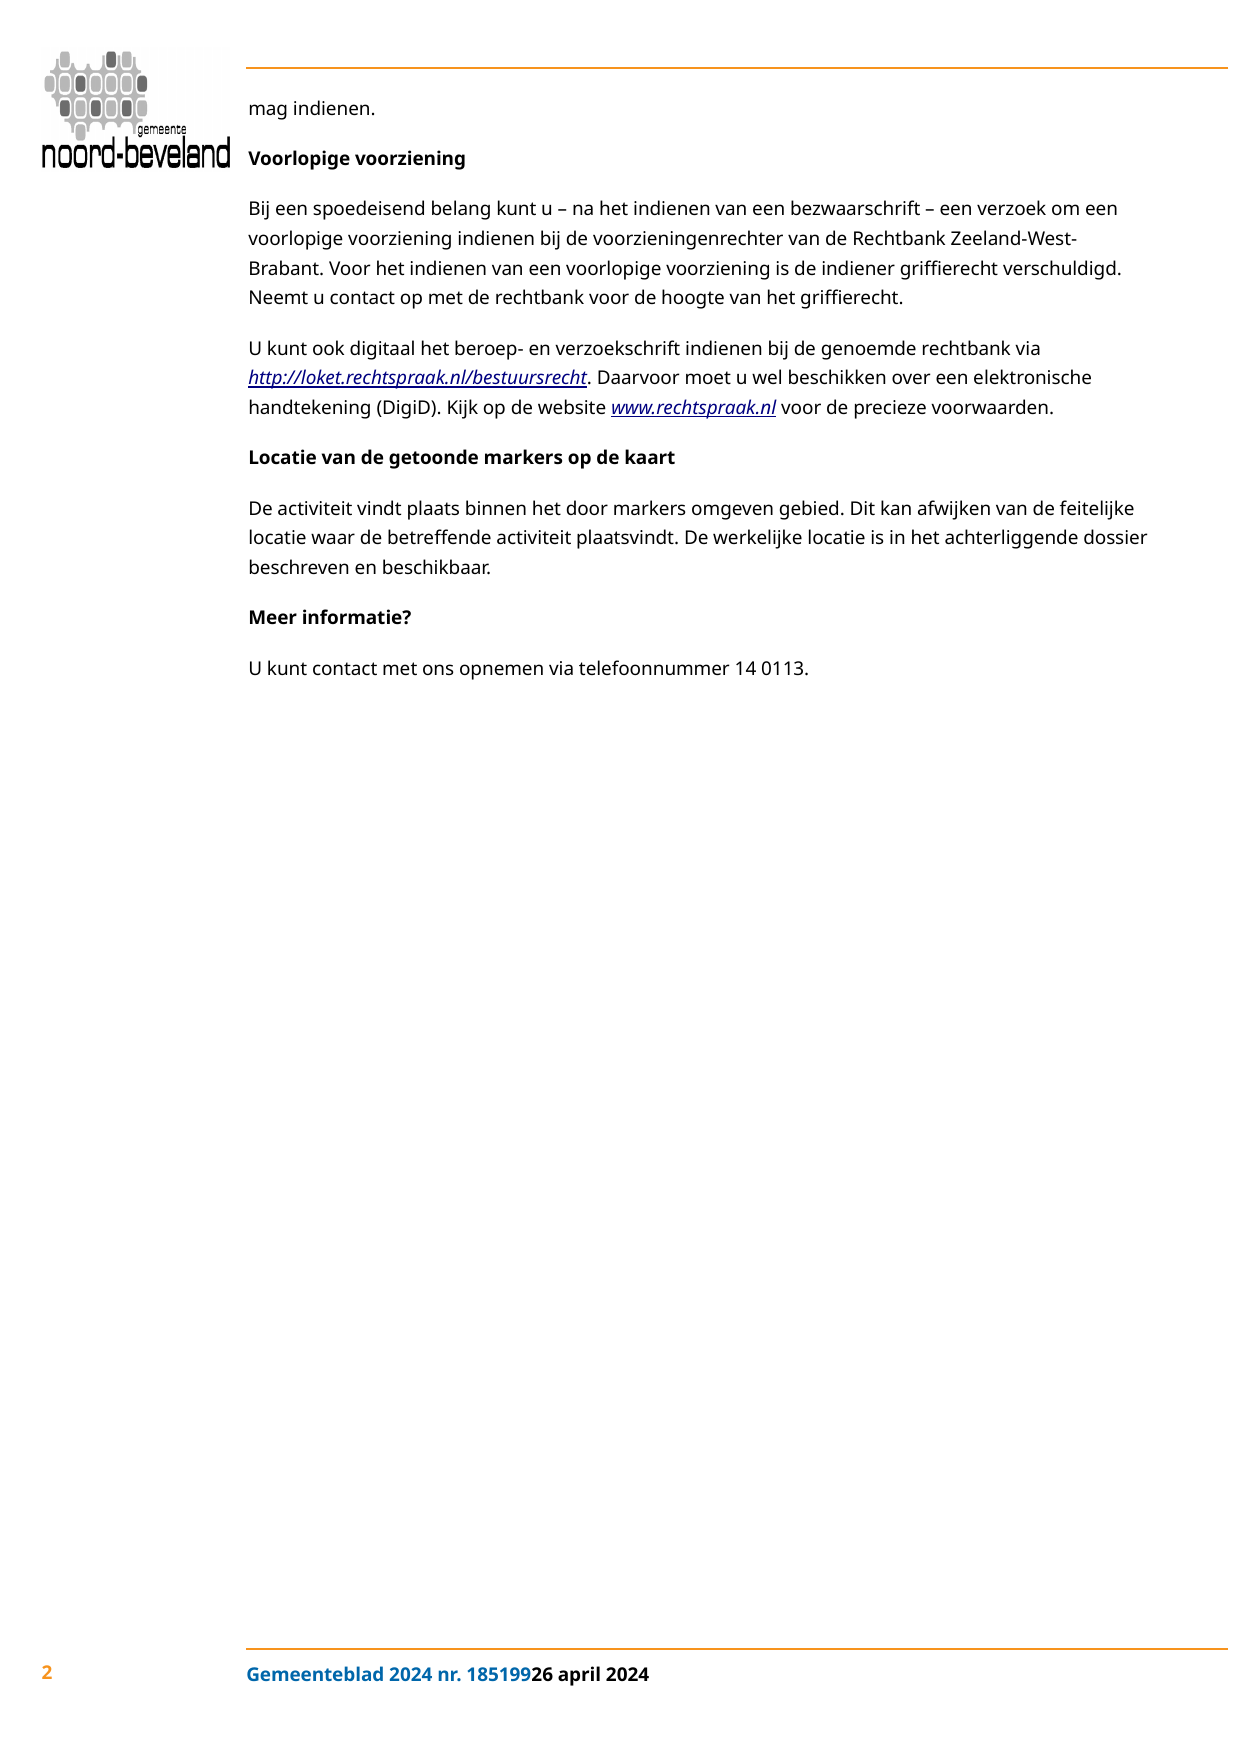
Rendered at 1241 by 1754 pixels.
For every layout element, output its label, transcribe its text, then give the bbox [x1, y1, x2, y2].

text mag indienen. [248, 95, 1152, 121]
text Locatie van de getoonde markers op de kaart [248, 444, 1152, 470]
text Voorlopige voorziening [248, 145, 1152, 171]
text U kunt ook digitaal het beroep- en verzoekschrift indienen bij de genoemde rechtbank via http://loket.rechtspraak.nl/bestuursrecht. Daarvoor moet u wel beschikken over een elektronische handtekening (DigiD). Kijk op de website www.rechtspraak.nl voor de precieze voorwaarden. [248, 335, 1152, 420]
picture [41, 47, 231, 172]
text De activiteit vindt plaats binnen het door markers omgeven gebied. Dit kan afwijken van de feitelijke locatie waar de betreffende activiteit plaatsvindt. De werkelijke locatie is in het achterliggende dossier beschreven en beschikbaar. [248, 495, 1152, 580]
text U kunt contact met ons opnemen via telefoonnummer 14 0113. [248, 655, 1152, 681]
text Bij een spoedeisend belang kunt u – na het indienen van een bezwaarschrift – een verzoek om een voorlopige voorziening indienen bij de voorzieningenrechter van de Rechtbank Zeeland-West-Brabant. Voor het indienen van een voorlopige voorziening is de indiener griffierecht verschuldigd. Neemt u contact op met de rechtbank voor de hoogte van het griffierecht. [248, 196, 1152, 310]
text Meer informatie? [248, 604, 1152, 630]
